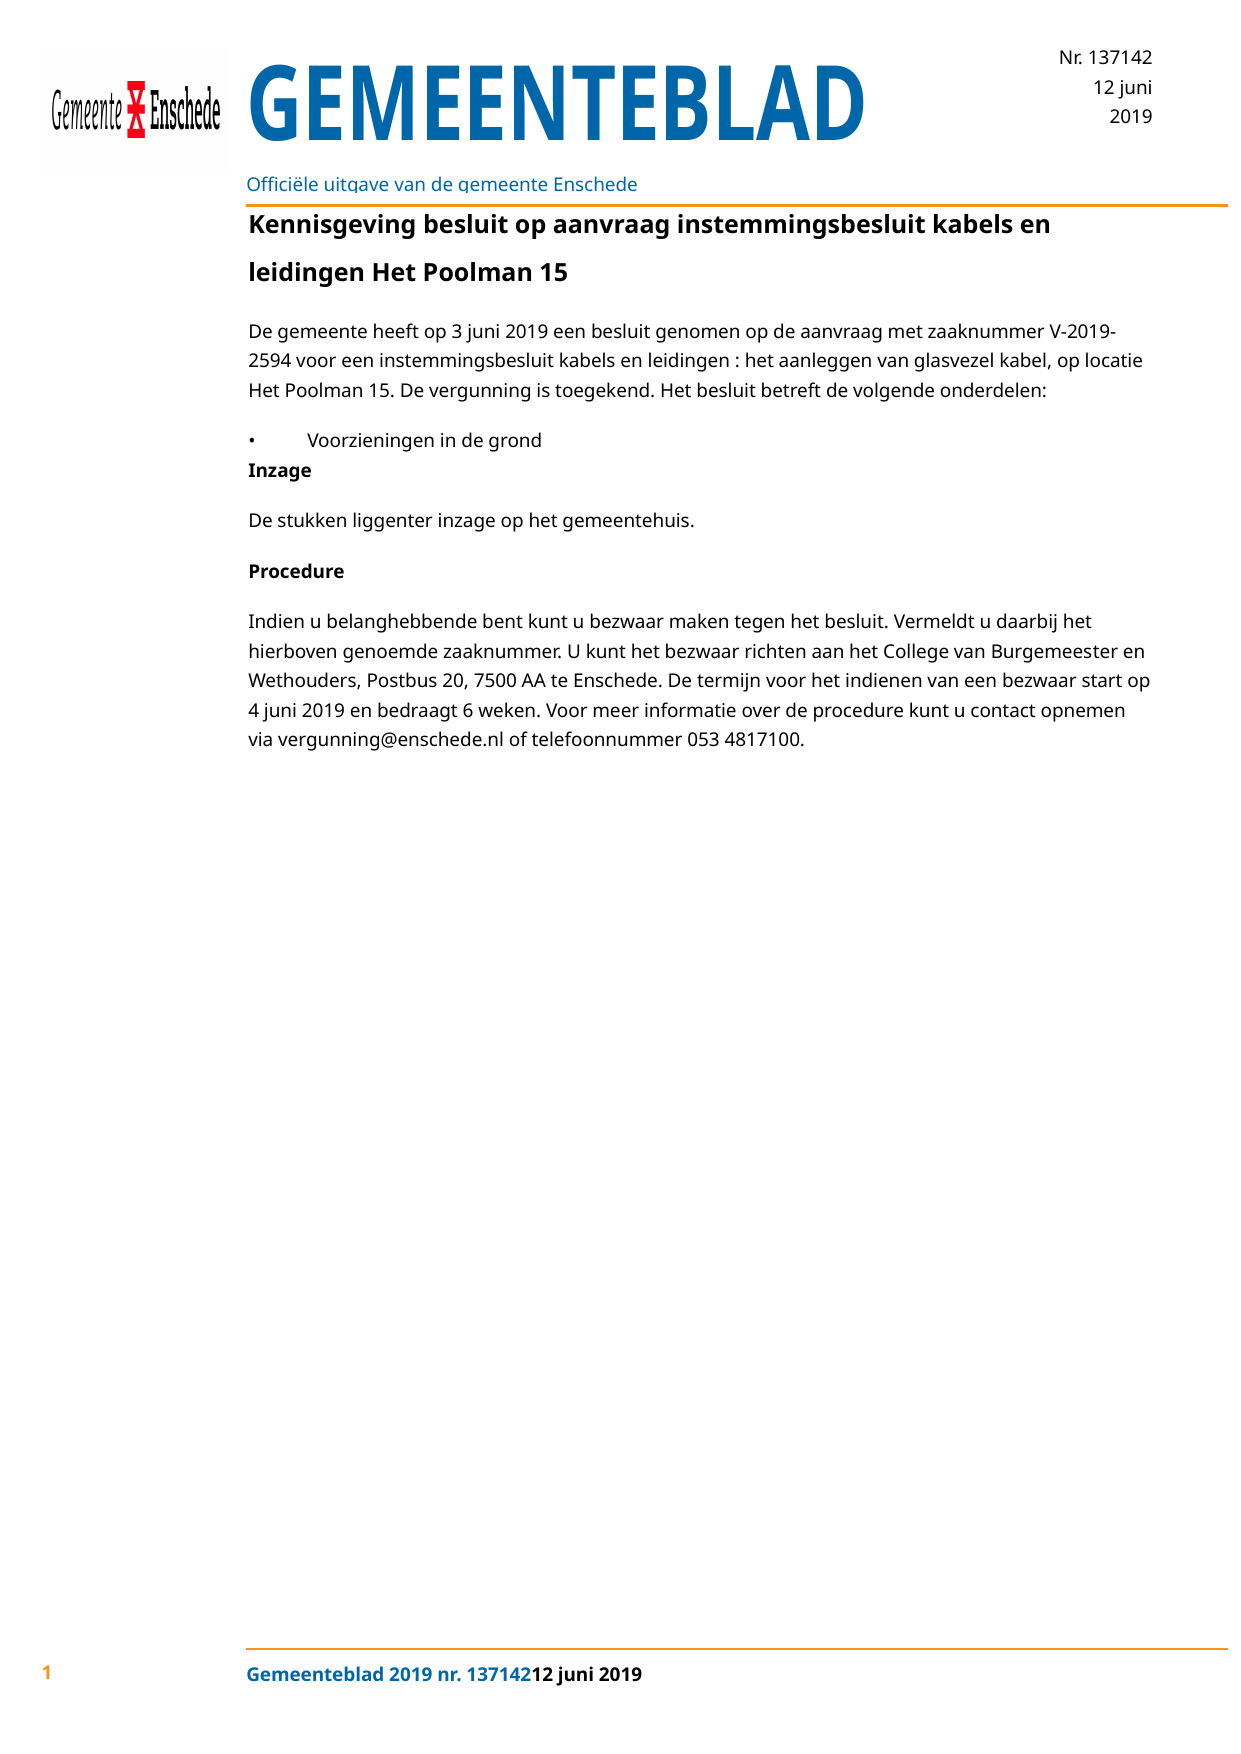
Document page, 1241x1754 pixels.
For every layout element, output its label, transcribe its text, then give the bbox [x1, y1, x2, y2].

text Procedure [248, 558, 1152, 584]
picture [41, 47, 231, 172]
text De stukken liggenter inzage op het gemeentehuis. [248, 507, 1152, 533]
text Kennisgeving besluit op aanvraag instemmingsbesluit kabels en leidingen Het Poolman 15 [248, 207, 1152, 288]
text De gemeente heeft op 3 juni 2019 een besluit genomen op de aanvraag met zaaknummer V-2019-2594 voor een instemmingsbesluit kabels en leidingen : het aanleggen van glasvezel kabel, op locatie Het Poolman 15. De vergunning is toegekend. Het besluit betreft de volgende onderdelen: [248, 318, 1152, 403]
text Inzage [248, 457, 1152, 483]
text Indien u belanghebbende bent kunt u bezwaar maken tegen het besluit. Vermeldt u daarbij het hierboven genoemde zaaknummer. U kunt het bezwaar richten aan het College van Burgemees­ter en Wethouders, Postbus 20, 7500 AA te Enschede. De termijn voor het indienen van een bezwaar start op 4 juni 2019 en bedraagt 6 weken. Voor meer informatie over de procedure kunt u contact opnemen via vergunning@enschede.nl of telefoonnummer 053 4817100. [248, 608, 1152, 752]
list Voorzieningen in de grond [248, 427, 1152, 453]
